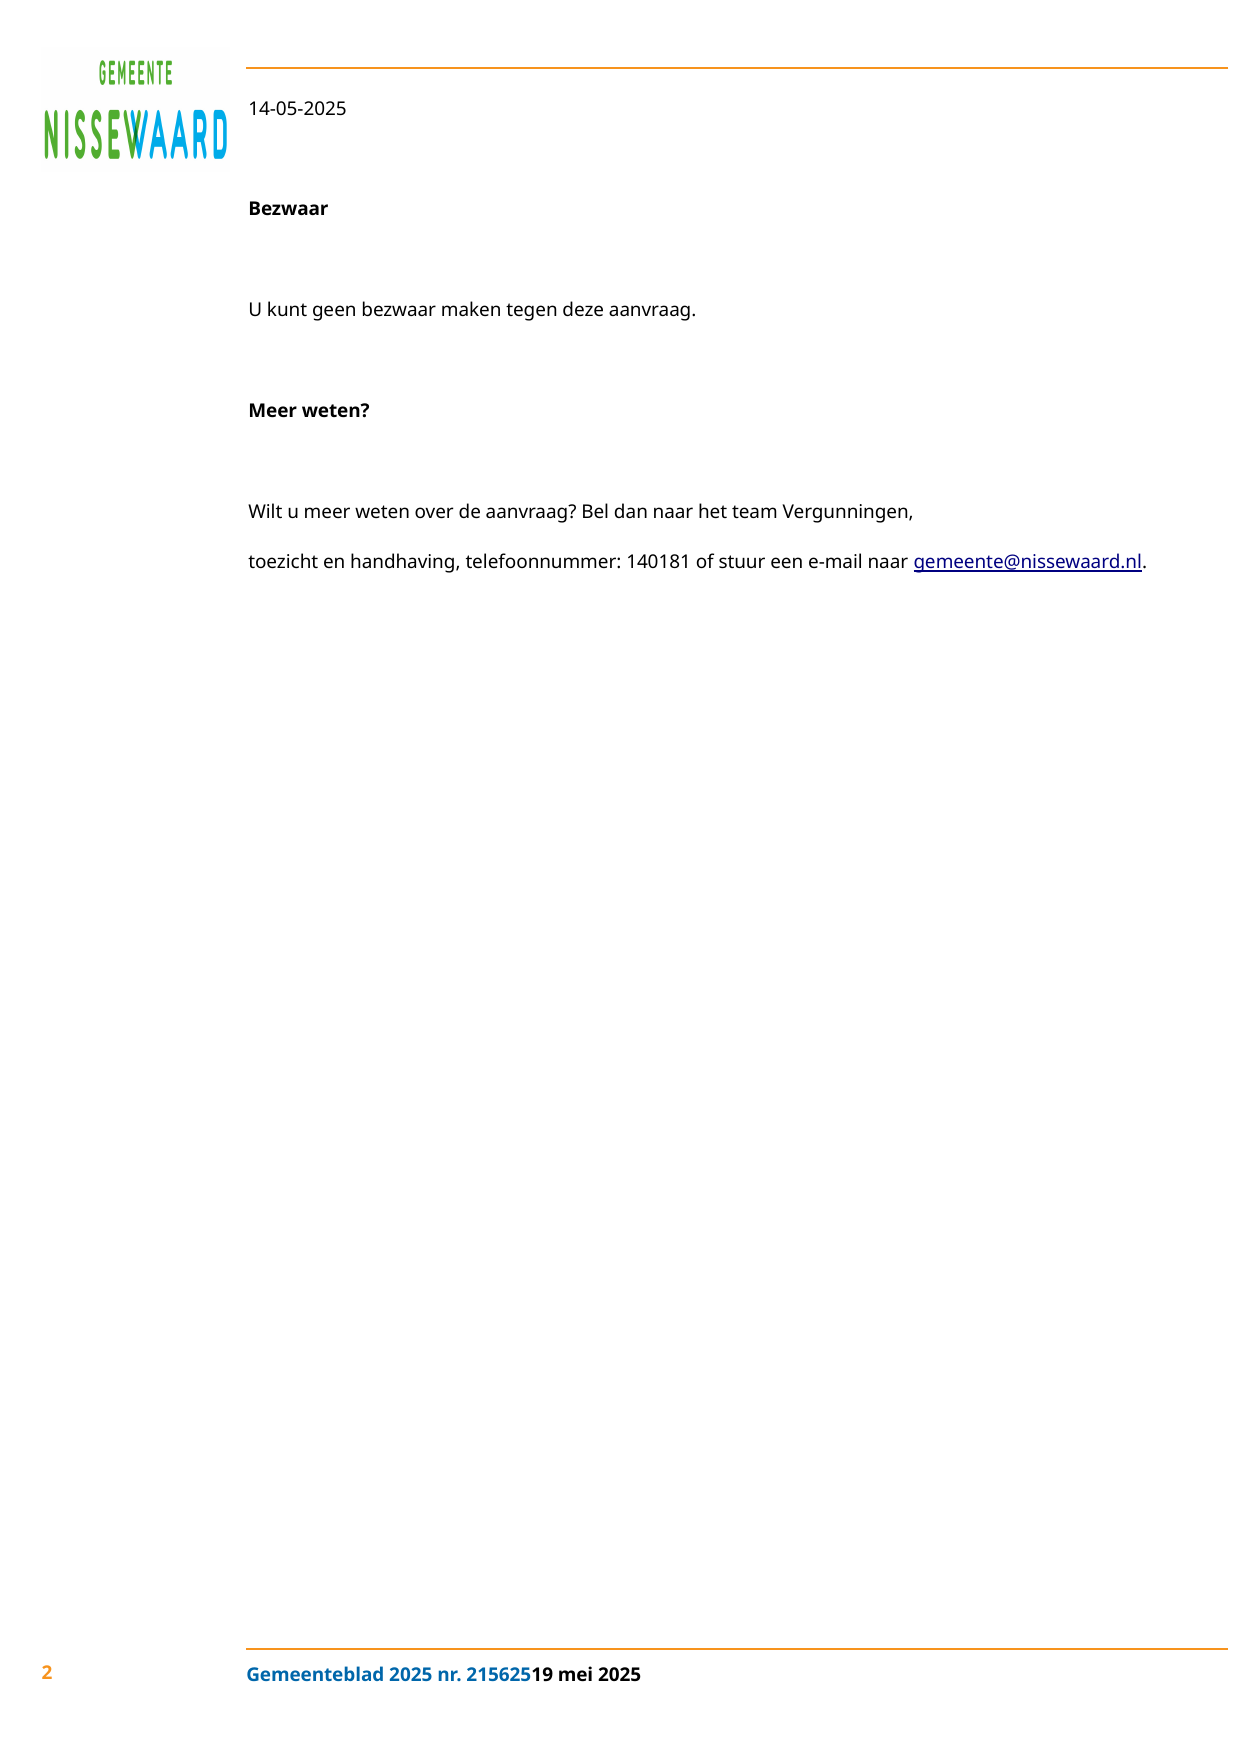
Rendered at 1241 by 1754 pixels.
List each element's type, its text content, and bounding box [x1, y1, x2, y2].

text Meer weten? [248, 397, 1152, 423]
picture [41, 47, 231, 172]
text toezicht en handhaving, telefoonnummer: 140181 of stuur een e-mail naar gemeente@nissewaard.nl. [248, 548, 1152, 574]
text Bezwaar [248, 196, 1152, 221]
text U kunt geen bezwaar maken tegen deze aanvraag. [248, 296, 1152, 322]
text Wilt u meer weten over de aanvraag? Bel dan naar het team Vergunningen, [248, 498, 1152, 524]
text 14-05-2025 [248, 95, 1152, 121]
